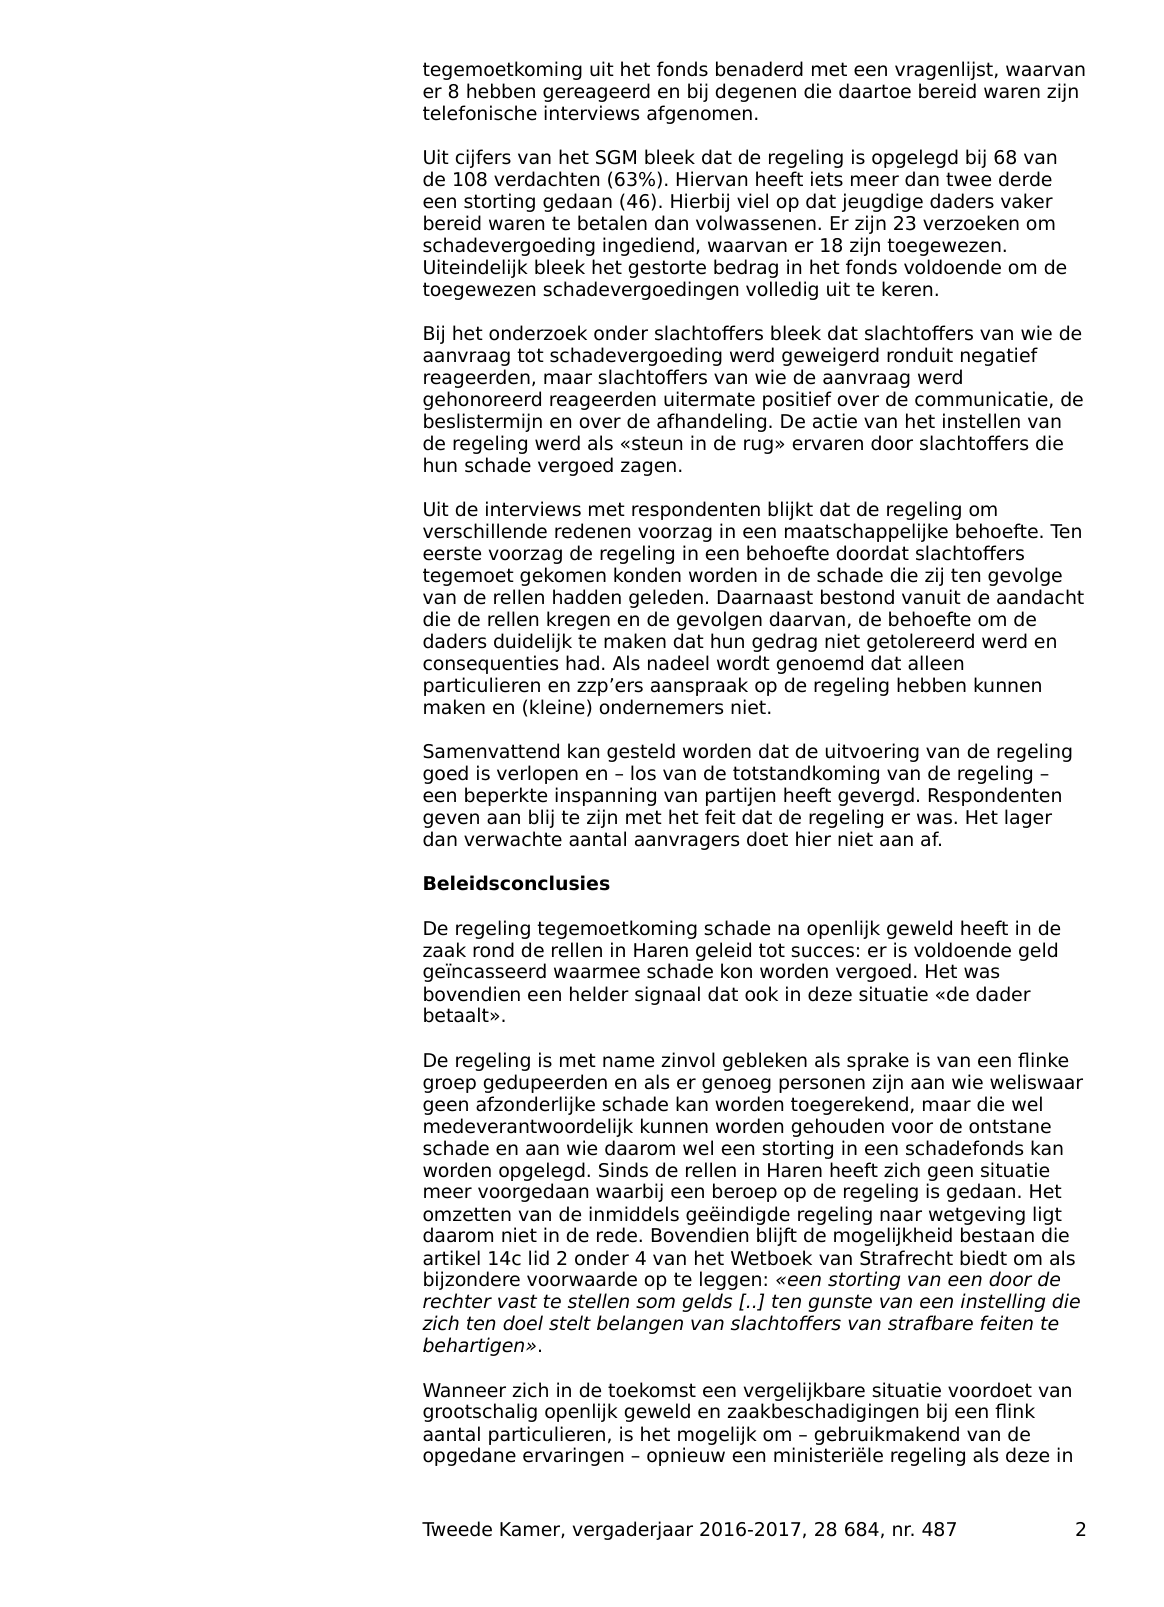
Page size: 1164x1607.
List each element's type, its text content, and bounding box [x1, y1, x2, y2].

subtitle Beleidsconclusies [422, 873, 1087, 895]
text De regeling tegemoetkoming schade na openlijk geweld heeft in de zaak rond de rellen in Haren geleid tot succes: er is voldoende geld geïncasseerd waarmee schade kon worden vergoed. Het was bovendien een helder signaal dat ook in deze situatie «de dader betaalt». [422, 917, 1087, 1027]
text Bij het onderzoek onder slachtoffers bleek dat slachtoffers van wie de aanvraag tot schadevergoeding werd geweigerd ronduit negatief reageerden, maar slachtoffers van wie de aanvraag werd gehonoreerd reageerden uitermate positief over de communicatie, de beslistermijn en over de afhandeling. De actie van het instellen van de regeling werd als «steun in de rug» ervaren door slachtoffers die hun schade vergoed zagen. [422, 323, 1087, 477]
text Uit cijfers van het SGM bleek dat de regeling is opgelegd bij 68 van de 108 verdachten (63%). Hiervan heeft iets meer dan twee derde een storting gedaan (46). Hierbij viel op dat jeugdige daders vaker bereid waren te betalen dan volwassenen. Er zijn 23 verzoeken om schadevergoeding ingediend, waarvan er 18 zijn toegewezen. Uiteindelijk bleek het gestorte bedrag in het fonds voldoende om de toegewezen schadevergoedingen volledig uit te keren. [422, 147, 1087, 301]
text Uit de interviews met respondenten blijkt dat de regeling om verschillende redenen voorzag in een maatschappelijke behoefte. Ten eerste voorzag de regeling in een behoefte doordat slachtoffers tegemoet gekomen konden worden in de schade die zij ten gevolge van de rellen hadden geleden. Daarnaast bestond vanuit de aandacht die de rellen kregen en de gevolgen daarvan, de behoefte om de daders duidelijk te maken dat hun gedrag niet getolereerd werd en consequenties had. Als nadeel wordt genoemd dat alleen particulieren en zzp’ers aanspraak op de regeling hebben kunnen maken en (kleine) ondernemers niet. [422, 499, 1087, 719]
text Samenvattend kan gesteld worden dat de uitvoering van de regeling goed is verlopen en – los van de totstandkoming van de regeling – een beperkte inspanning van partijen heeft gevergd. Respondenten geven aan blij te zijn met het feit dat de regeling er was. Het lager dan verwachte aantal aanvragers doet hier niet aan af. [422, 741, 1087, 851]
text tegemoetkoming uit het fonds benaderd met een vragenlijst, waarvan er 8 hebben gereageerd en bij degenen die daartoe bereid waren zijn telefonische interviews afgenomen. [422, 59, 1087, 125]
text De regeling is met name zinvol gebleken als sprake is van een flinke groep gedupeerden en als er genoeg personen zijn aan wie weliswaar geen afzonderlijke schade kan worden toegerekend, maar die wel medeverantwoordelijk kunnen worden gehouden voor de ontstane schade en aan wie daarom wel een storting in een schadefonds kan worden opgelegd. Sinds de rellen in Haren heeft zich geen situatie meer voorgedaan waarbij een beroep op de regeling is gedaan. Het omzetten van de inmiddels geëindigde regeling naar wetgeving ligt daarom niet in de rede. Bovendien blijft de mogelijkheid bestaan die artikel 14c lid 2 onder 4 van het Wetboek van Strafrecht biedt om als bijzondere voorwaarde op te leggen: «een storting van een door de rechter vast te stellen som gelds [..] ten gunste van een instelling die zich ten doel stelt belangen van slachtoffers van strafbare feiten te behartigen». [422, 1049, 1087, 1357]
text Wanneer zich in de toekomst een vergelijkbare situatie voordoet van grootschalig openlijk geweld en zaakbeschadigingen bij een flink aantal particulieren, is het mogelijk om – gebruikmakend van de opgedane ervaringen – opnieuw een ministeriële regeling als deze in [422, 1379, 1087, 1467]
